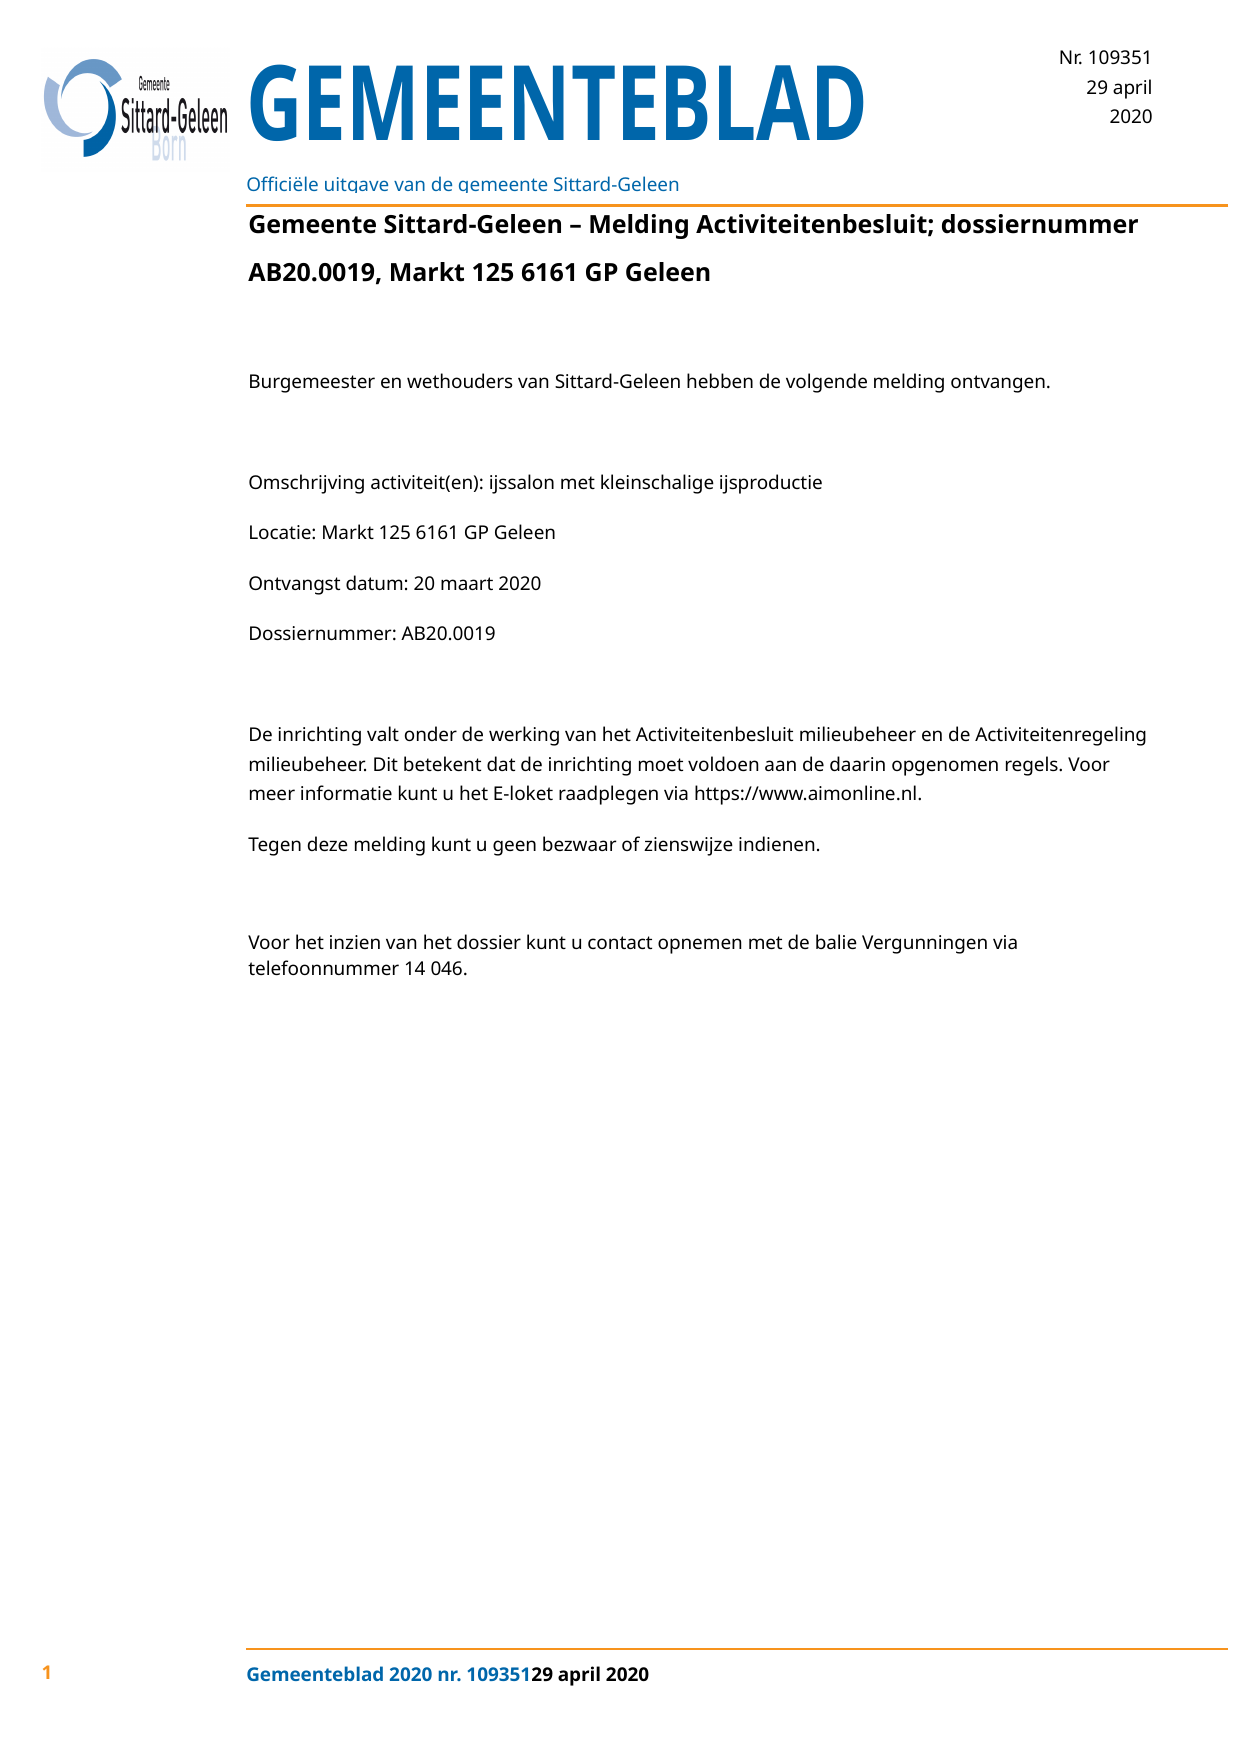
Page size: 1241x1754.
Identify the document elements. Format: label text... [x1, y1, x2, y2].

picture [41, 47, 231, 172]
text Locatie: Markt 125 6161 GP Geleen [248, 519, 1152, 545]
text Gemeente Sittard-Geleen – Melding Activiteitenbesluit; dossiernummer AB20.0019, Markt 125 6161 GP Geleen [248, 207, 1152, 288]
text Dossiernummer: AB20.0019 [248, 620, 1152, 646]
text De inrichting valt onder de werking van het Activiteitenbesluit milieubeheer en de Activiteitenregeling milieubeheer. Dit betekent dat de inrichting moet voldoen aan de daarin opgenomen regels. Voor meer informatie kunt u het E-loket raadplegen via https://www.aimonline.nl. [248, 721, 1152, 806]
text Burgemeester en wethouders van Sittard-Geleen hebben de volgende melding ontvangen. [248, 368, 1152, 394]
text Voor het inzien van het dossier kunt u contact opnemen met de balie Vergunningen via telefoonnummer 14 046. [248, 929, 1152, 981]
text Ontvangst datum: 20 maart 2020 [248, 570, 1152, 596]
text Omschrijving activiteit(en): ijssalon met kleinschalige ijsproductie [248, 469, 1152, 495]
text Tegen deze melding kunt u geen bezwaar of zienswijze indienen. [248, 831, 1152, 857]
